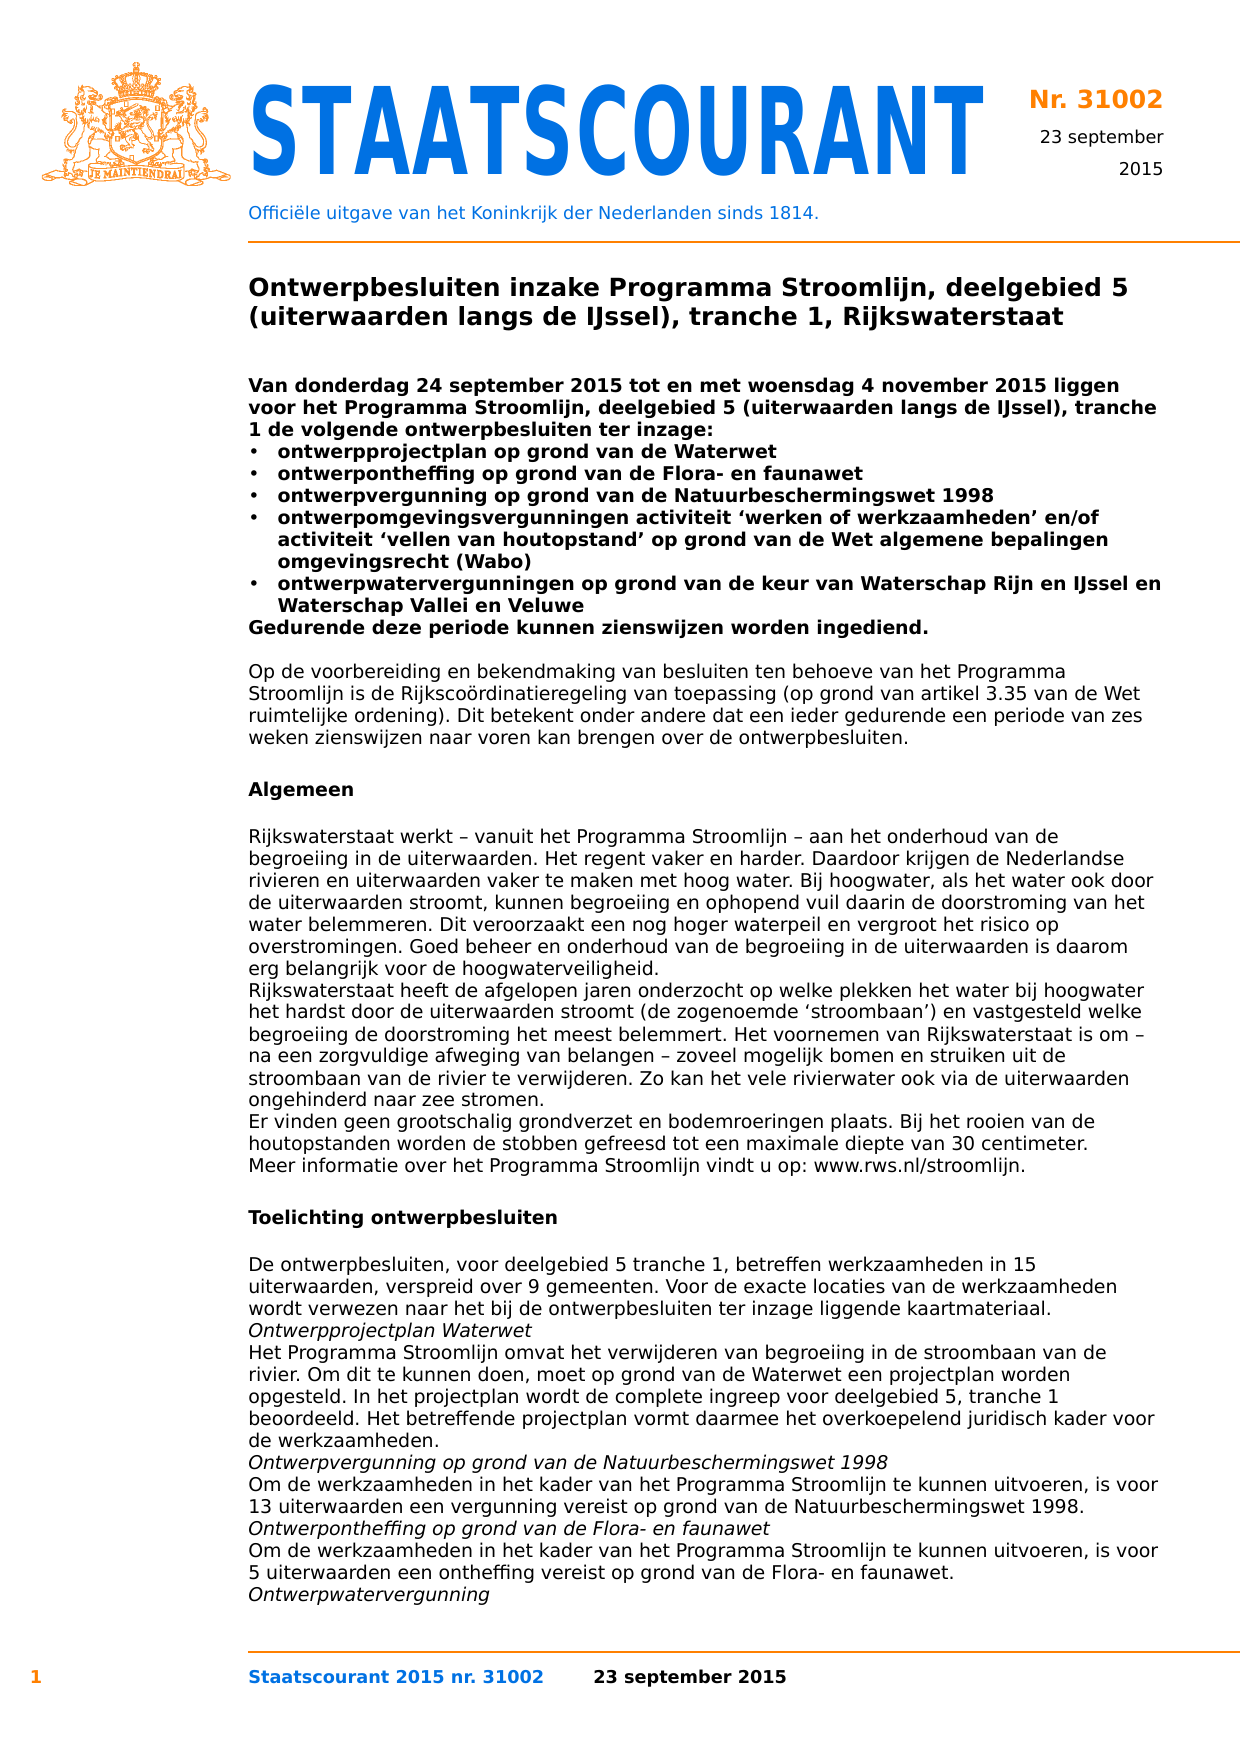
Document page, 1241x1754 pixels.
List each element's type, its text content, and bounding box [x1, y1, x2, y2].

text Van donderdag 24 september 2015 tot en met woensdag 4 november 2015 liggen voor het Programma Stroomlijn, deelgebied 5 (uiterwaarden langs de IJssel), tranche 1 de volgende ontwerpbesluiten ter inzage: [248, 375, 1163, 441]
text De ontwerpbesluiten, voor deelgebied 5 tranche 1, betreffen werkzaamheden in 15 uiterwaarden, verspreid over 9 gemeenten. Voor de exacte locaties van de werkzaamheden wordt verwezen naar het bij de ontwerpbesluiten ter inzage liggende kaartmateriaal. [248, 1254, 1163, 1320]
text Ontwerpprojectplan Waterwet [248, 1320, 1163, 1342]
text Om de werkzaamheden in het kader van het Programma Stroomlijn te kunnen uitvoeren, is voor 5 uiterwaarden een ontheffing vereist op grond van de Flora- en faunawet. [248, 1540, 1163, 1584]
text • ontwerpontheffing op grond van de Flora- en faunawet [248, 463, 1163, 485]
text • ontwerpvergunning op grond van de Natuurbeschermingswet 1998 [248, 485, 1163, 507]
text Ontwerpontheffing op grond van de Flora- en faunawet [248, 1518, 1163, 1540]
table_header [25, 62, 248, 241]
text • ontwerpomgevingsvergunningen activiteit ‘werken of werkzaamheden’ en/of activiteit ‘vellen van houtopstand’ op grond van de Wet algemene bepalingen omgevingsrecht (Wabo) [248, 507, 1163, 573]
table_cell 23 september [998, 121, 1240, 153]
text Er vinden geen grootschalig grondverzet en bodemroeringen plaats. Bij het rooien van de houtopstanden worden de stobben gefreesd tot een maximale diepte van 30 centimeter. [248, 1111, 1163, 1155]
subtitle Algemeen [248, 779, 1163, 801]
table_cell 2015 [998, 153, 1240, 203]
text Op de voorbereiding en bekendmaking van besluiten ten behoeve van het Programma Stroomlijn is de Rijkscoördinatieregeling van toepassing (op grond van artikel 3.35 van de Wet ruimtelijke ordening). Dit betekent onder andere dat een ieder gedurende een periode van zes weken zienswijzen naar voren kan brengen over de ontwerpbesluiten. [248, 661, 1163, 749]
picture [41, 62, 231, 186]
text Meer informatie over het Programma Stroomlijn vindt u op: www.rws.nl/stroomlijn. [248, 1155, 1163, 1177]
text Ontwerpwatervergunning [248, 1584, 1163, 1606]
subtitle Ontwerpbesluiten inzake Programma Stroomlijn, deelgebied 5 (uiterwaarden langs de IJssel), tranche 1, Rijkswaterstaat [248, 273, 1163, 331]
text Ontwerpvergunning op grond van de Natuurbeschermingswet 1998 [248, 1452, 1163, 1474]
table_header Nr. 31002 [998, 62, 1240, 121]
table_header STAATSCOURANT [248, 62, 998, 203]
text • ontwerpprojectplan op grond van de Waterwet [248, 441, 1163, 463]
text Rijkswaterstaat heeft de afgelopen jaren onderzocht op welke plekken het water bij hoogwater het hardst door de uiterwaarden stroomt (de zogenoemde ‘stroombaan’) en vastgesteld welke begroeiing de doorstroming het meest belemmert. Het voornemen van Rijkswaterstaat is om – na een zorgvuldige afweging van belangen – zoveel mogelijk bomen en struiken uit de stroombaan van de rivier te verwijderen. Zo kan het vele rivierwater ook via de uiterwaarden ongehinderd naar zee stromen. [248, 979, 1163, 1111]
text Om de werkzaamheden in het kader van het Programma Stroomlijn te kunnen uitvoeren, is voor 13 uiterwaarden een vergunning vereist op grond van de Natuurbeschermingswet 1998. [248, 1474, 1163, 1518]
text Gedurende deze periode kunnen zienswijzen worden ingediend. [248, 617, 1163, 639]
text • ontwerpwatervergunningen op grond van de keur van Waterschap Rijn en IJssel en Waterschap Vallei en Veluwe [248, 573, 1163, 617]
table_cell Officiële uitgave van het Koninkrijk der Nederlanden sinds 1814. [248, 203, 1240, 241]
text Rijkswaterstaat werkt – vanuit het Programma Stroomlijn – aan het onderhoud van de begroeiing in de uiterwaarden. Het regent vaker en harder. Daardoor krijgen de Nederlandse rivieren en uiterwaarden vaker te maken met hoog water. Bij hoogwater, als het water ook door de uiterwaarden stroomt, kunnen begroeiing en ophopend vuil daarin de doorstroming van het water belemmeren. Dit veroorzaakt een nog hoger waterpeil en vergroot het risico op overstromingen. Goed beheer en onderhoud van de begroeiing in de uiterwaarden is daarom erg belangrijk voor de hoogwaterveiligheid. [248, 826, 1163, 979]
text Het Programma Stroomlijn omvat het verwijderen van begroeiing in de stroombaan van de rivier. Om dit te kunnen doen, moet op grond van de Waterwet een projectplan worden opgesteld. In het projectplan wordt de complete ingreep voor deelgebied 5, tranche 1 beoordeeld. Het betreffende projectplan vormt daarmee het overkoepelend juridisch kader voor de werkzaamheden. [248, 1342, 1163, 1452]
subtitle Toelichting ontwerpbesluiten [248, 1207, 1163, 1229]
